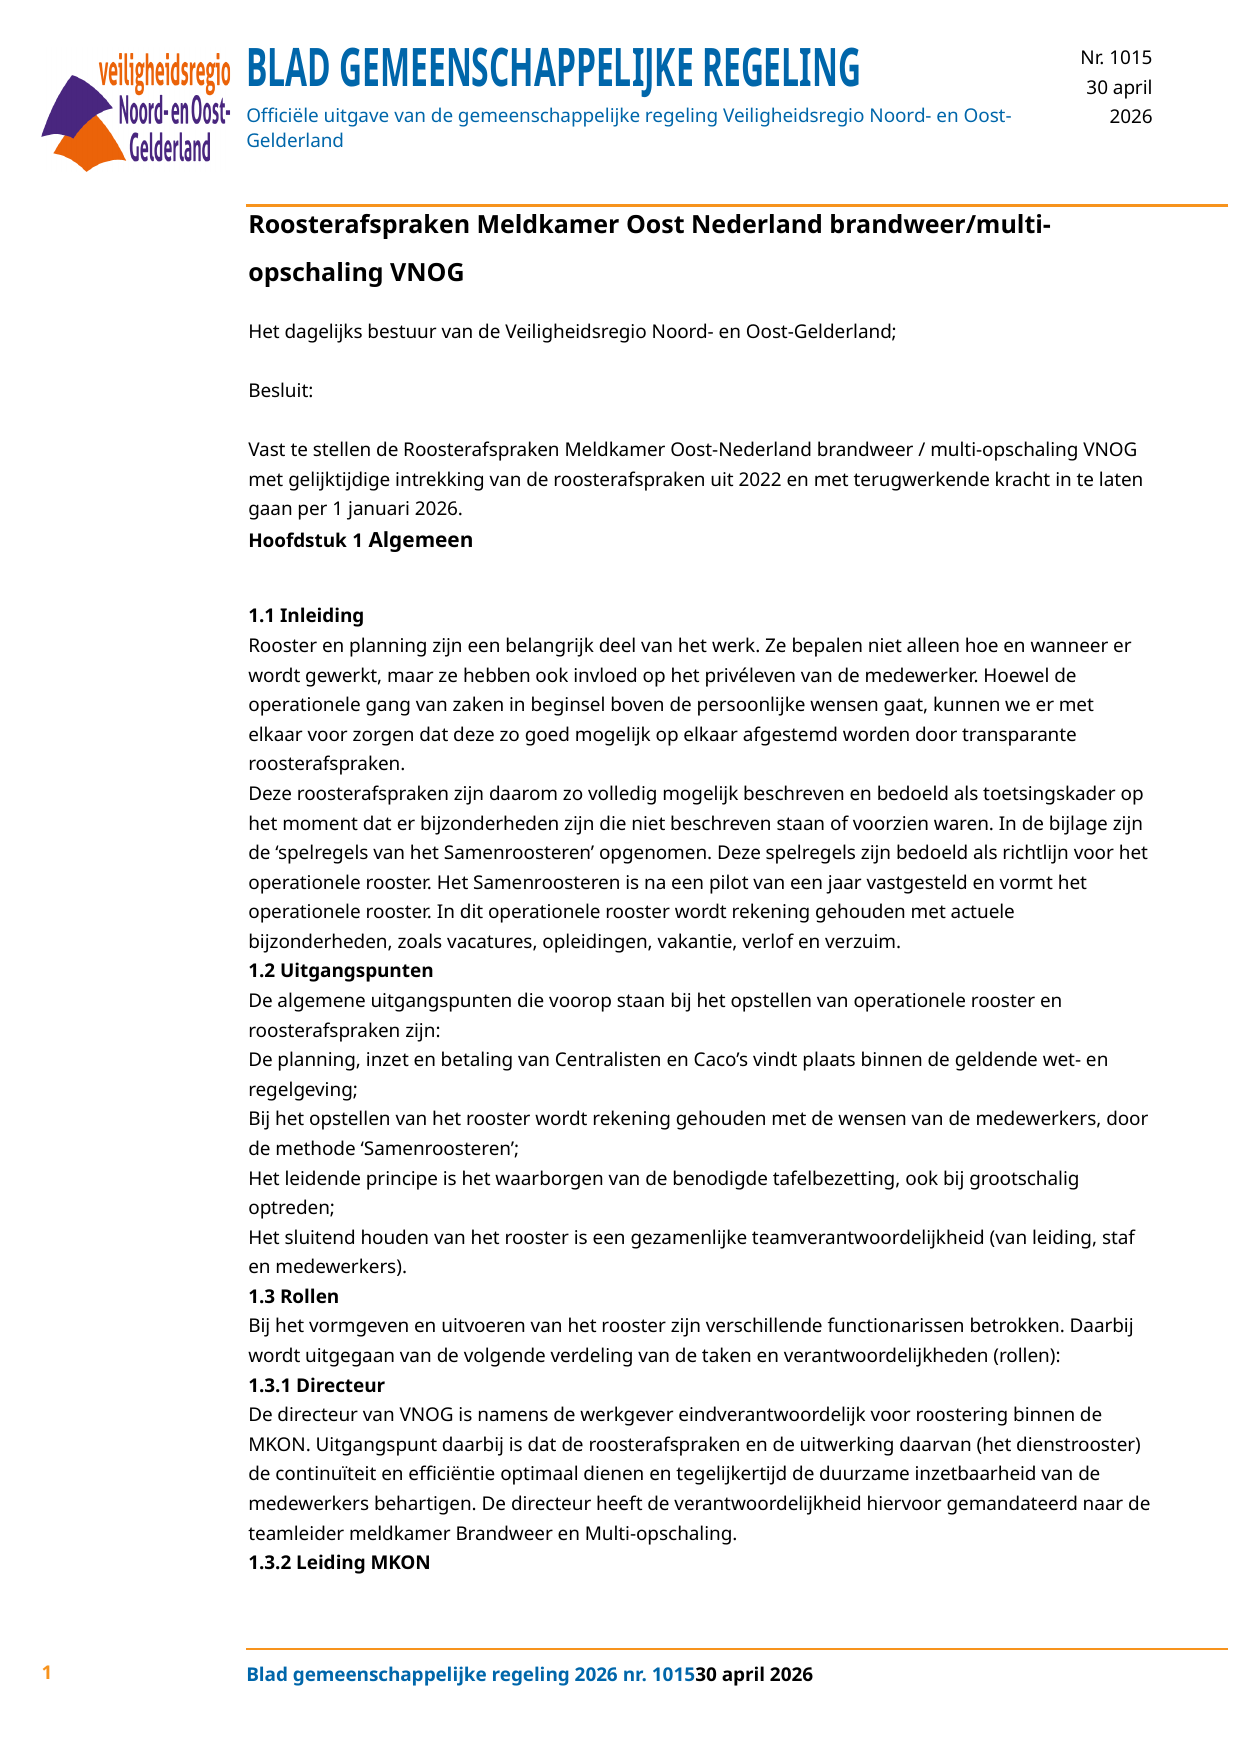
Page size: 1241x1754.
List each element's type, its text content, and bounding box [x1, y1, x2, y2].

text Bij het vormgeven en uitvoeren van het rooster zijn verschillende functionarissen betrokken. Daarbij wordt uitgegaan van de volgende verdeling van de taken en verantwoordelijkheden (rollen): [248, 1313, 1152, 1368]
text 1.3.2 Leiding MKON [248, 1549, 1152, 1575]
text Rooster en planning zijn een belangrijk deel van het werk. Ze bepalen niet alleen hoe en wanneer er wordt gewerkt, maar ze hebben ook invloed op het privéleven van de medewerker. Hoewel de operationele gang van zaken in beginsel boven de persoonlijke wensen gaat, kunnen we er met elkaar voor zorgen dat deze zo goed mogelijk op elkaar afgestemd worden door transparante roosterafspraken. [248, 632, 1152, 776]
text De directeur van VNOG is namens de werkgever eindverantwoordelijk voor roostering binnen de MKON. Uitgangspunt daarbij is dat de roosterafspraken en de uitwerking daarvan (het dienstrooster) de continuïteit en efficiëntie optimaal dienen en tegelijkertijd de duurzame inzetbaarheid van de medewerkers behartigen. De directeur heeft de verantwoordelijkheid hiervoor gemandateerd naar de teamleider meldkamer Brandweer en Multi-opschaling. [248, 1401, 1152, 1546]
text Deze roosterafspraken zijn daarom zo volledig mogelijk beschreven en bedoeld als toetsingskader op het moment dat er bijzonderheden zijn die niet beschreven staan of voorzien waren. In de bijlage zijn de ‘spelregels van het Samenroosteren’ opgenomen. Deze spelregels zijn bedoeld als richtlijn voor het operationele rooster. Het Samenroosteren is na een pilot van een jaar vastgesteld en vormt het operationele rooster. In dit operationele rooster wordt rekening gehouden met actuele bijzonderheden, zoals vacatures, opleidingen, vakantie, verlof en verzuim. [248, 780, 1152, 954]
text Bij het opstellen van het rooster wordt rekening gehouden met de wensen van de medewerkers, door de methode ‘Samenroosteren’; [248, 1106, 1152, 1161]
text Het sluitend houden van het rooster is een gezamenlijke teamverantwoordelijkheid (van leiding, staf en medewerkers). [248, 1224, 1152, 1279]
text De algemene uitgangspunten die voorop staan bij het opstellen van operationele rooster en roosterafspraken zijn: [248, 987, 1152, 1043]
text 1.3 Rollen [248, 1283, 1152, 1309]
text Het dagelijks bestuur van de Veiligheidsregio Noord- en Oost-Gelderland; [248, 318, 1152, 344]
text De planning, inzet en betaling van Centralisten en Caco’s vindt plaats binnen de geldende wet- en regelgeving; [248, 1046, 1152, 1102]
text Roosterafspraken Meldkamer Oost Nederland brandweer/multi-opschaling VNOG [248, 207, 1152, 288]
picture [41, 47, 231, 172]
text Het leidende principe is het waarborgen van de benodigde tafelbezetting, ook bij grootschalig optreden; [248, 1165, 1152, 1220]
text 1.3.1 Directeur [248, 1372, 1152, 1398]
text Besluit: [248, 377, 1152, 403]
text Hoofdstuk 1 Algemeen [248, 525, 1152, 553]
text 1.2 Uitgangspunten [248, 958, 1152, 983]
text 1.1 Inleiding [248, 603, 1152, 628]
text Vast te stellen de Roosterafspraken Meldkamer Oost-Nederland brandweer / multi-opschaling VNOG met gelijktijdige intrekking van de roosterafspraken uit 2022 en met terugwerkende kracht in te laten gaan per 1 januari 2026. [248, 436, 1152, 521]
